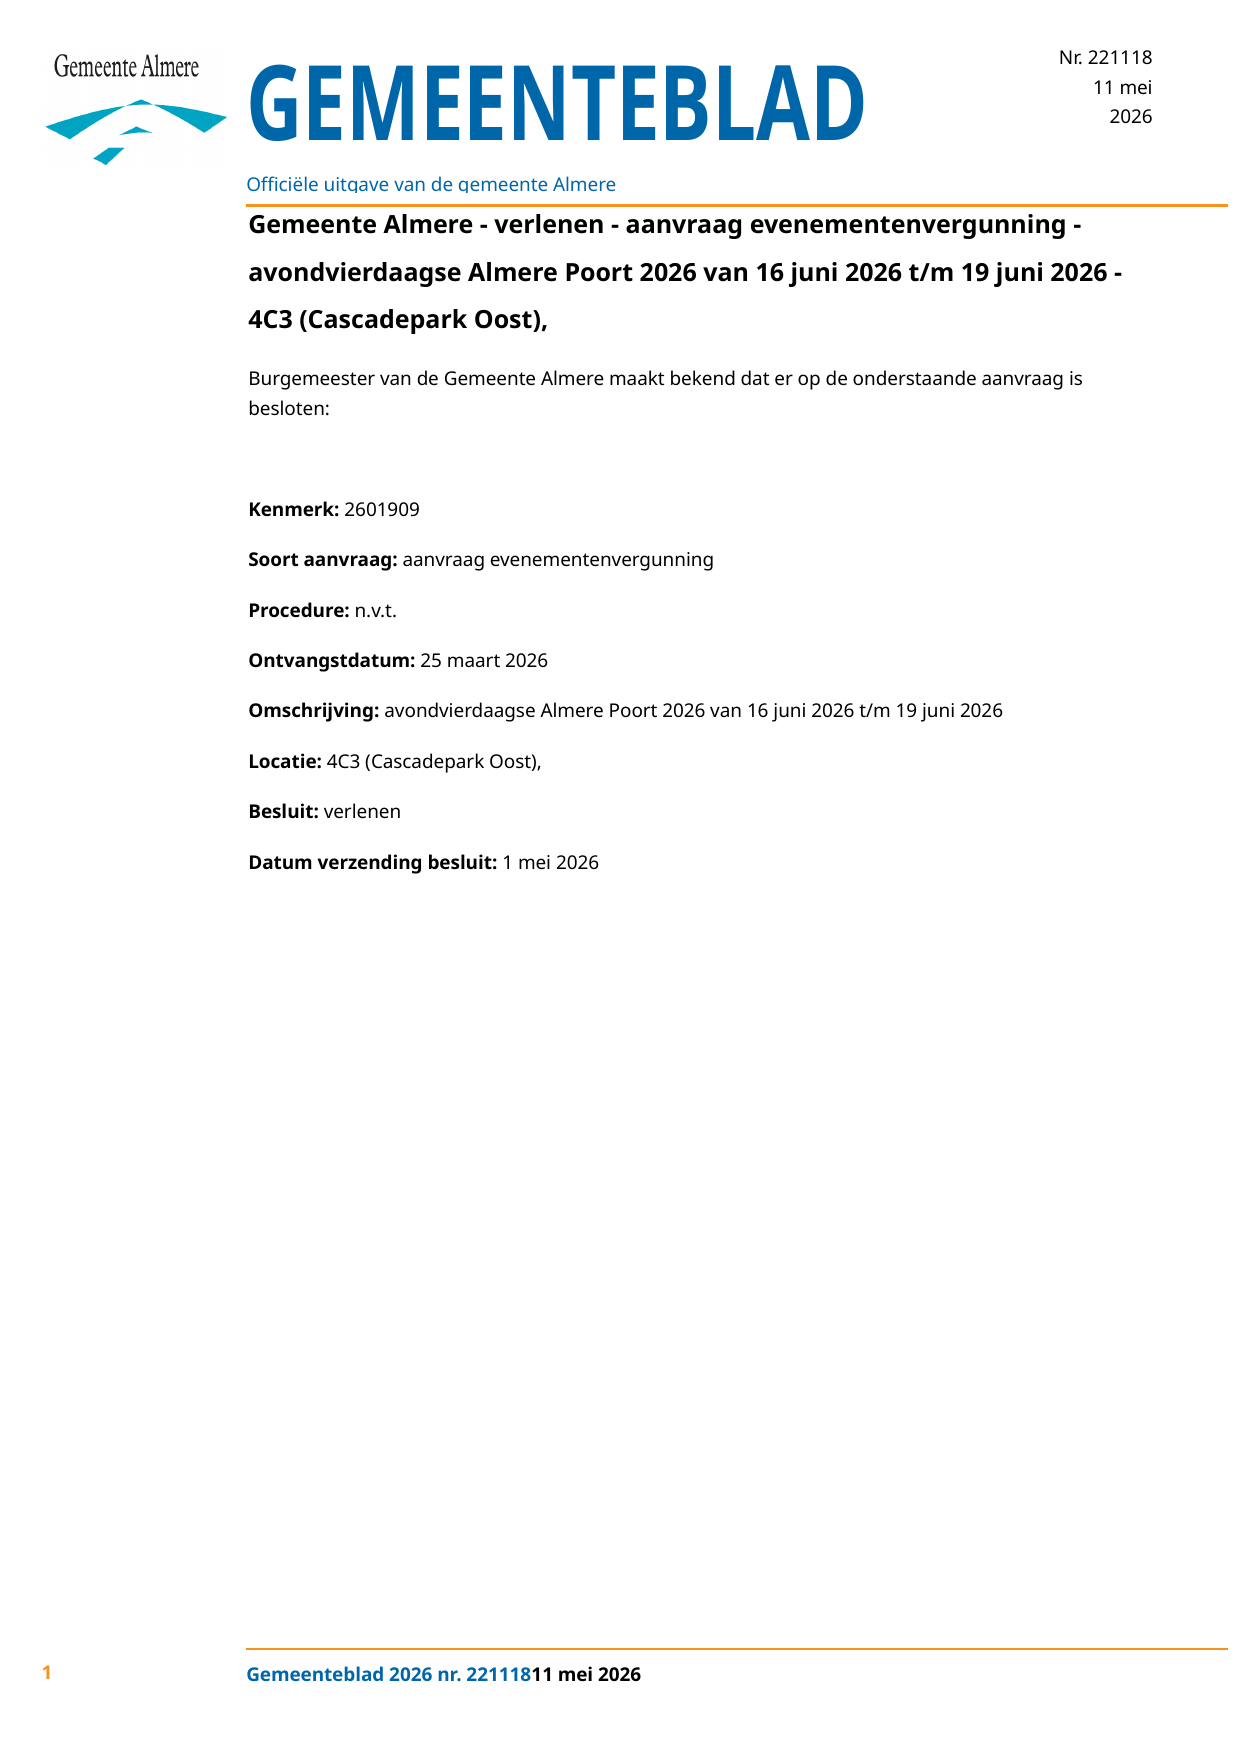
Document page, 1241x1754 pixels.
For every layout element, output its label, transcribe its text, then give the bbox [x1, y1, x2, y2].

text Besluit: verlenen [248, 798, 1152, 824]
text Locatie: 4C3 (Cascadepark Oost), [248, 748, 1152, 774]
text Datum verzending besluit: 1 mei 2026 [248, 849, 1152, 874]
text Gemeente Almere - verlenen - aanvraag evenementenvergunning - avondvierdaagse Almere Poort 2026 van 16 juni 2026 t/m 19 juni 2026 - 4C3 (Cascadepark Oost), [248, 207, 1152, 336]
text Soort aanvraag: aanvraag evenementenvergunning [248, 546, 1152, 572]
text Procedure: n.v.t. [248, 597, 1152, 622]
picture [41, 47, 231, 172]
text Omschrijving: avondvierdaagse Almere Poort 2026 van 16 juni 2026 t/m 19 juni 2026 [248, 698, 1152, 723]
text Burgemeester van de Gemeente Almere maakt bekend dat er op de onderstaande aanvraag is besloten: [248, 366, 1152, 421]
text Kenmerk: 2601909 [248, 496, 1152, 522]
text Ontvangstdatum: 25 maart 2026 [248, 647, 1152, 673]
